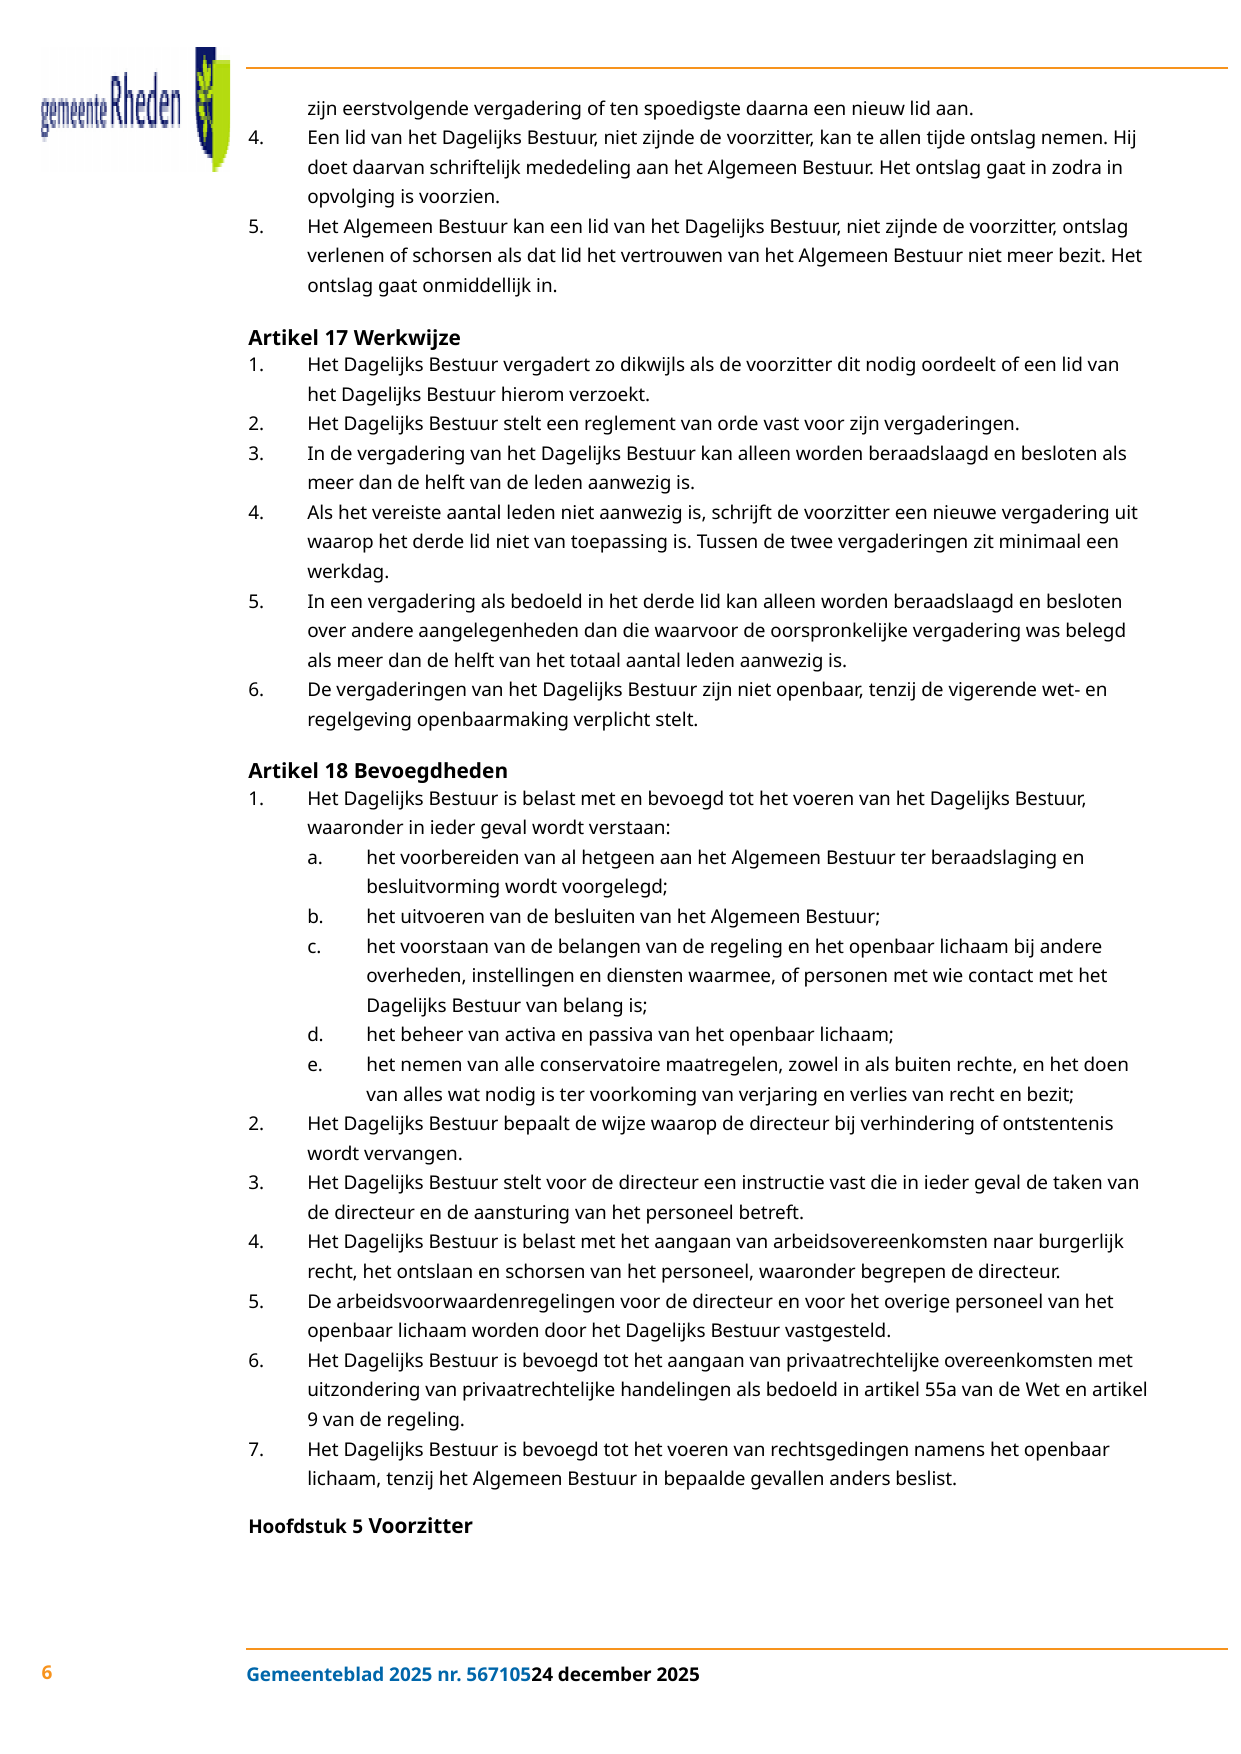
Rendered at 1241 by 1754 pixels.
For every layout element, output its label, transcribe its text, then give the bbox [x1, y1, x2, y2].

list De arbeidsvoorwaardenregelingen voor de directeur en voor het overige personeel van het openbaar lichaam worden door het Dagelijks Bestuur vastgesteld. [248, 1288, 1152, 1343]
list het beheer van activa en passiva van het openbaar lichaam; [307, 1022, 1152, 1047]
text Hoofdstuk 5 Voorzitter [248, 1511, 1152, 1539]
list In een vergadering als bedoeld in het derde lid kan alleen worden beraadslaagd en besloten over andere aangelegenheden dan die waarvoor de oorspronkelijke vergadering was belegd als meer dan de helft van het totaal aantal leden aanwezig is. [248, 588, 1152, 673]
list het voorstaan van de belangen van de regeling en het openbaar lichaam bij andere overheden, instellingen en diensten waarmee, of personen met wie contact met het Dagelijks Bestuur van belang is; [307, 933, 1152, 1018]
list Het Dagelijks Bestuur is bevoegd tot het aangaan van privaatrechtelijke overeenkomsten met uitzondering van privaatrechtelijke handelingen als bedoeld in artikel 55a van de Wet en artikel 9 van de regeling. [248, 1347, 1152, 1432]
list zijn eerstvolgende vergadering of ten spoedigste daarna een nieuw lid aan. [248, 95, 1152, 121]
list In de vergadering van het Dagelijks Bestuur kan alleen worden beraadslaagd en besloten als meer dan de helft van de leden aanwezig is. [248, 440, 1152, 495]
list Het Dagelijks Bestuur stelt een reglement van orde vast voor zijn vergaderingen. [248, 410, 1152, 436]
list het voorbereiden van al hetgeen aan het Algemeen Bestuur ter beraadslaging en besluitvorming wordt voorgelegd; [307, 844, 1152, 899]
list Het Dagelijks Bestuur bepaalt de wijze waarop de directeur bij verhindering of ontstentenis wordt vervangen. [248, 1110, 1152, 1166]
list het uitvoeren van de besluiten van het Algemeen Bestuur; [307, 903, 1152, 929]
list Het Dagelijks Bestuur vergadert zo dikwijls als de voorzitter dit nodig oordeelt of een lid van het Dagelijks Bestuur hierom verzoekt. [248, 351, 1152, 406]
list Het Dagelijks Bestuur is belast met en bevoegd tot het voeren van het Dagelijks Bestuur, waaronder in ieder geval wordt verstaan: [248, 785, 1152, 840]
list Als het vereiste aantal leden niet aanwezig is, schrijft de voorzitter een nieuwe vergadering uit waarop het derde lid niet van toepassing is. Tussen de twee vergaderingen zit minimaal een werkdag. [248, 499, 1152, 584]
list Een lid van het Dagelijks Bestuur, niet zijnde de voorzitter, kan te allen tijde ontslag nemen. Hij doet daarvan schriftelijk mededeling aan het Algemeen Bestuur. Het ontslag gaat in zodra in opvolging is voorzien. [248, 124, 1152, 209]
text Artikel 18 Bevoegdheden [248, 757, 1152, 785]
list De vergaderingen van het Dagelijks Bestuur zijn niet openbaar, tenzij de vigerende wet- en regelgeving openbaarmaking verplicht stelt. [248, 677, 1152, 732]
list Het Dagelijks Bestuur stelt voor de directeur een instructie vast die in ieder geval de taken van de directeur en de aansturing van het personeel betreft. [248, 1169, 1152, 1225]
list het nemen van alle conservatoire maatregelen, zowel in als buiten rechte, en het doen van alles wat nodig is ter voorkoming van verjaring en verlies van recht en bezit; [307, 1051, 1152, 1107]
list Het Dagelijks Bestuur is belast met het aangaan van arbeidsovereenkomsten naar burgerlijk recht, het ontslaan en schorsen van het personeel, waaronder begrepen de directeur. [248, 1229, 1152, 1284]
text Artikel 17 Werkwijze [248, 323, 1152, 351]
list Het Dagelijks Bestuur is bevoegd tot het voeren van rechtsgedingen namens het openbaar lichaam, tenzij het Algemeen Bestuur in bepaalde gevallen anders beslist. [248, 1436, 1152, 1491]
picture [41, 47, 231, 172]
list Het Algemeen Bestuur kan een lid van het Dagelijks Bestuur, niet zijnde de voorzitter, ontslag verlenen of schorsen als dat lid het vertrouwen van het Algemeen Bestuur niet meer bezit. Het ontslag gaat onmiddellijk in. [248, 213, 1152, 298]
